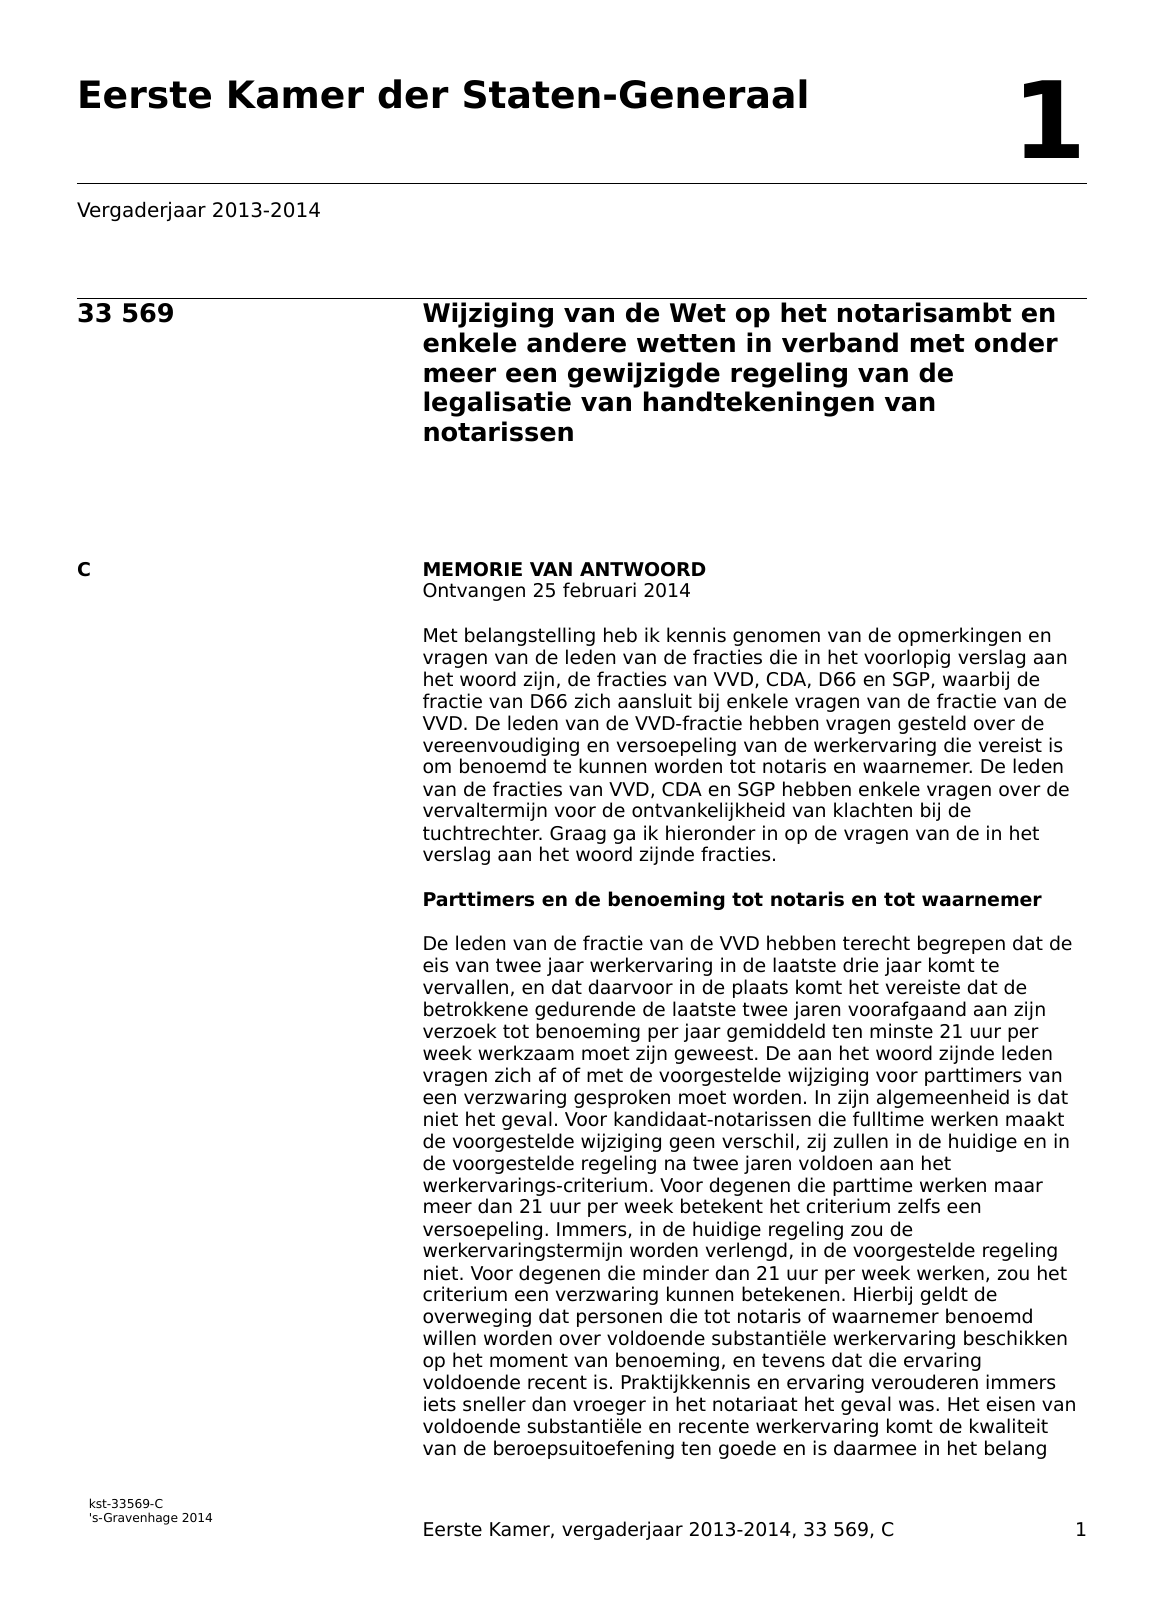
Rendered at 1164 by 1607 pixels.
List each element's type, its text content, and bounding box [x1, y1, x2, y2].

table_header 1 [886, 59, 1087, 183]
subtitle 33 569 Wijziging van de Wet op het notarisambt en enkele andere wetten in verband met onder meer een gewijzigde regeling van de legalisatie van handtekeningen van notarissen [77, 299, 1087, 447]
table_header Eerste Kamer der Staten-Generaal [77, 59, 886, 183]
text Met belangstelling heb ik kennis genomen van de opmerkingen en vragen van de leden van de fracties die in het voorlopig verslag aan het woord zijn, de fracties van VVD, CDA, D66 en SGP, waarbij de fractie van D66 zich aansluit bij enkele vragen van de fractie van de VVD. De leden van de VVD-fractie hebben vragen gesteld over de vereenvoudiging en versoepeling van de werkervaring die vereist is om benoemd te kunnen worden tot notaris en waarnemer. De leden van de fracties van VVD, CDA en SGP hebben enkele vragen over de vervaltermijn voor de ontvankelijkheid van klachten bij de tuchtrechter. Graag ga ik hieronder in op de vragen van de in het verslag aan het woord zijnde fracties. [422, 624, 1087, 866]
subtitle Parttimers en de benoeming tot notaris en tot waarnemer [422, 888, 1087, 911]
text kst-33569-C [88, 1497, 323, 1511]
table_cell Vergaderjaar 2013-2014 [77, 184, 1087, 298]
text Ontvangen 25 februari 2014 [422, 580, 1087, 602]
subtitle C MEMORIE VAN ANTWOORD [77, 558, 1087, 580]
text 's-Gravenhage 2014 [88, 1511, 323, 1525]
text De leden van de fractie van de VVD hebben terecht begrepen dat de eis van twee jaar werkervaring in de laatste drie jaar komt te vervallen, en dat daarvoor in de plaats komt het vereiste dat de betrokkene gedurende de laatste twee jaren voorafgaand aan zijn verzoek tot benoeming per jaar gemiddeld ten minste 21 uur per week werkzaam moet zijn geweest. De aan het woord zijnde leden vragen zich af of met de voorgestelde wijziging voor parttimers van een verzwaring gesproken moet worden. In zijn algemeenheid is dat niet het geval. Voor kandidaat-notarissen die fulltime werken maakt de voorgestelde wijziging geen verschil, zij zullen in de huidige en in de voorgestelde regeling na twee jaren voldoen aan het werkervarings-criterium. Voor degenen die parttime werken maar meer dan 21 uur per week betekent het criterium zelfs een versoepeling. Immers, in de huidige regeling zou de werkervaringstermijn worden verlengd, in de voorgestelde regeling niet. Voor degenen die minder dan 21 uur per week werken, zou het criterium een verzwaring kunnen betekenen. Hierbij geldt de overweging dat personen die tot notaris of waarnemer benoemd willen worden over voldoende substantiële werkervaring beschikken op het moment van benoeming, en tevens dat die ervaring voldoende recent is. Praktijkkennis en ervaring verouderen immers iets sneller dan vroeger in het notariaat het geval was. Het eisen van voldoende substantiële en recente werkervaring komt de kwaliteit van de beroepsuitoefening ten goede en is daarmee in het belang [422, 933, 1087, 1460]
